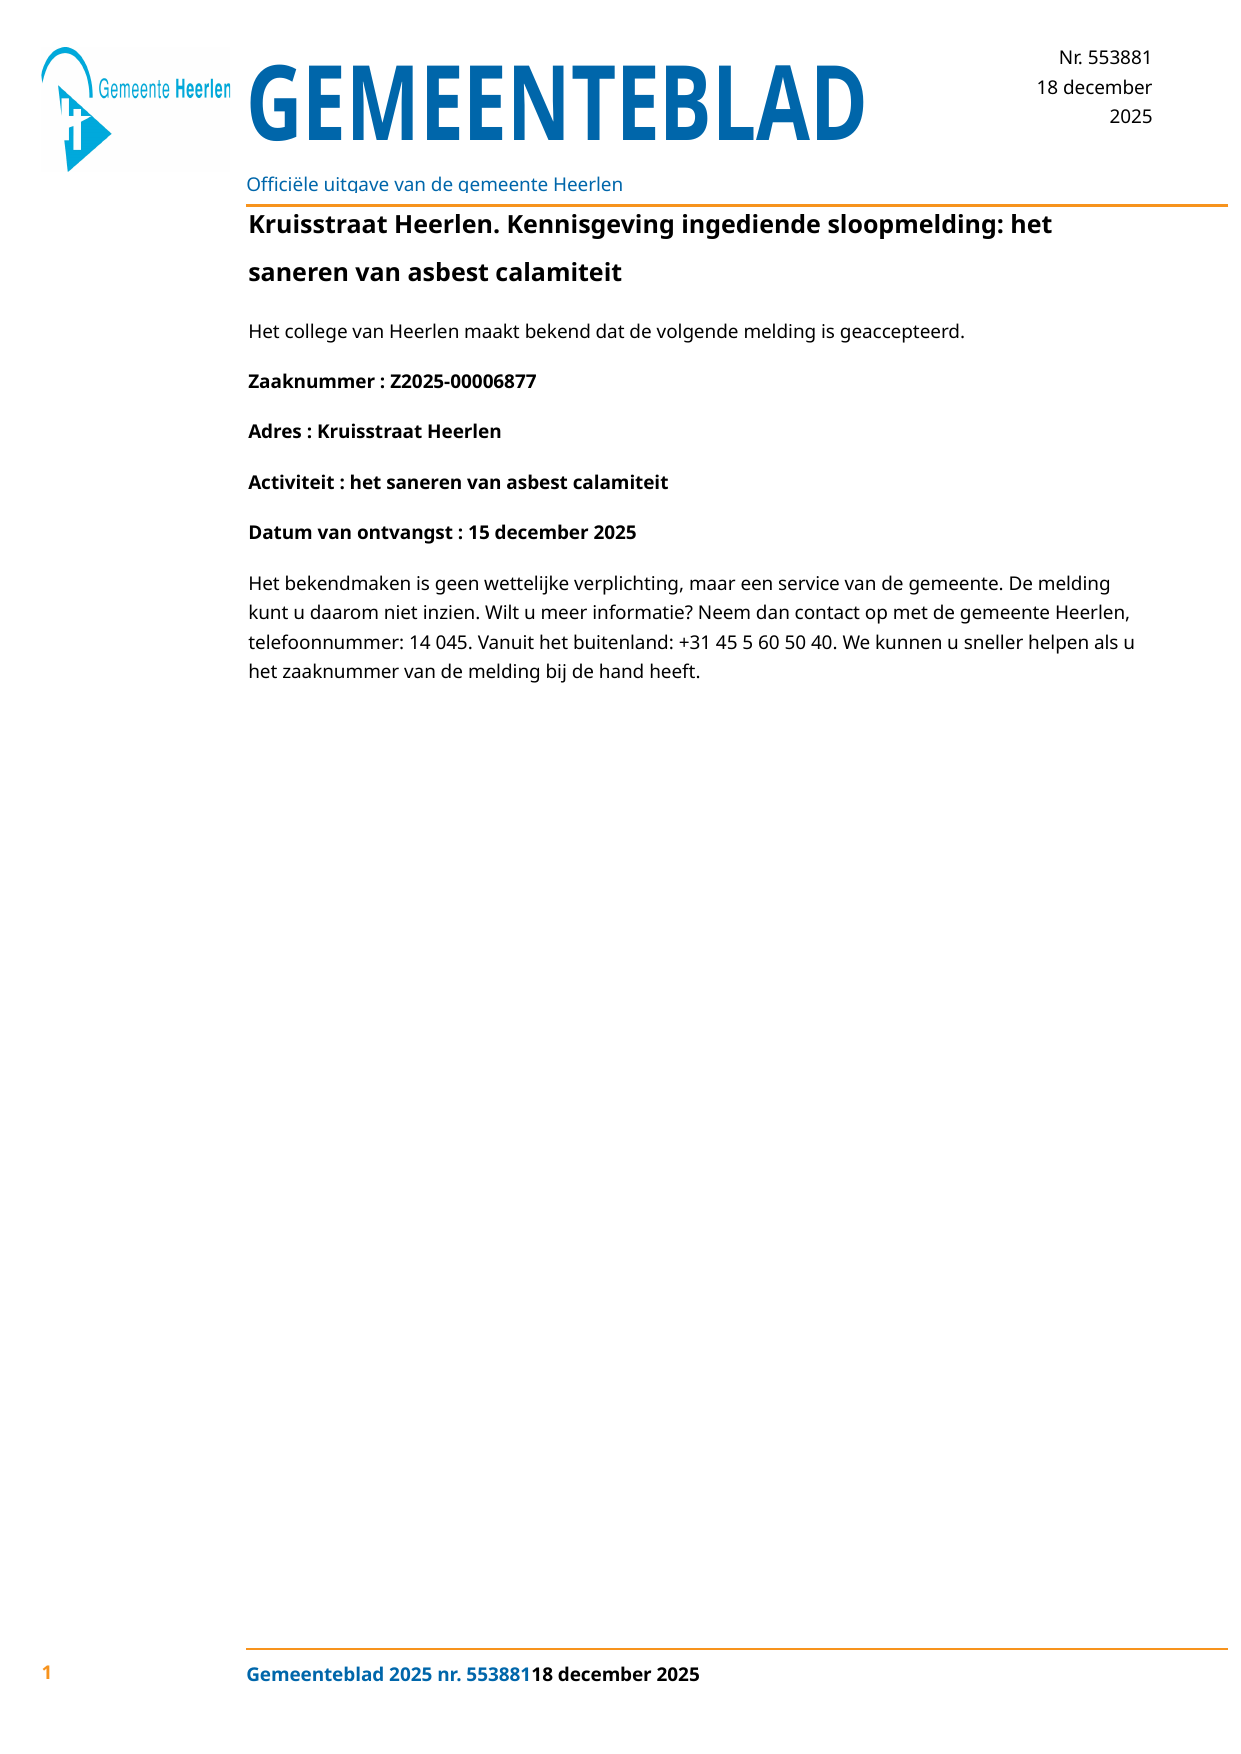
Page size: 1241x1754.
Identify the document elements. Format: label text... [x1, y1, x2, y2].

text Het bekendmaken is geen wettelijke verplichting, maar een service van de gemeente. De melding kunt u daarom niet inzien. Wilt u meer informatie? Neem dan contact op met de gemeente Heerlen, telefoonnummer: 14 045. Vanuit het buitenland: +31 45 5 60 50 40. We kunnen u sneller helpen als u het zaaknummer van de melding bij de hand heeft. [248, 570, 1152, 684]
picture [41, 47, 59, 70]
text Kruisstraat Heerlen. Kennisgeving ingediende sloopmelding: het saneren van asbest calamiteit [248, 207, 1152, 288]
text Zaaknummer : Z2025-00006877 [248, 368, 1152, 394]
text Adres : Kruisstraat Heerlen [248, 419, 1152, 444]
text Activiteit : het saneren van asbest calamiteit [248, 469, 1152, 495]
text Het college van Heerlen maakt bekend dat de volgende melding is geaccepteerd. [248, 318, 1152, 344]
text Datum van ontvangst : 15 december 2025 [248, 519, 1152, 545]
picture [41, 47, 231, 172]
